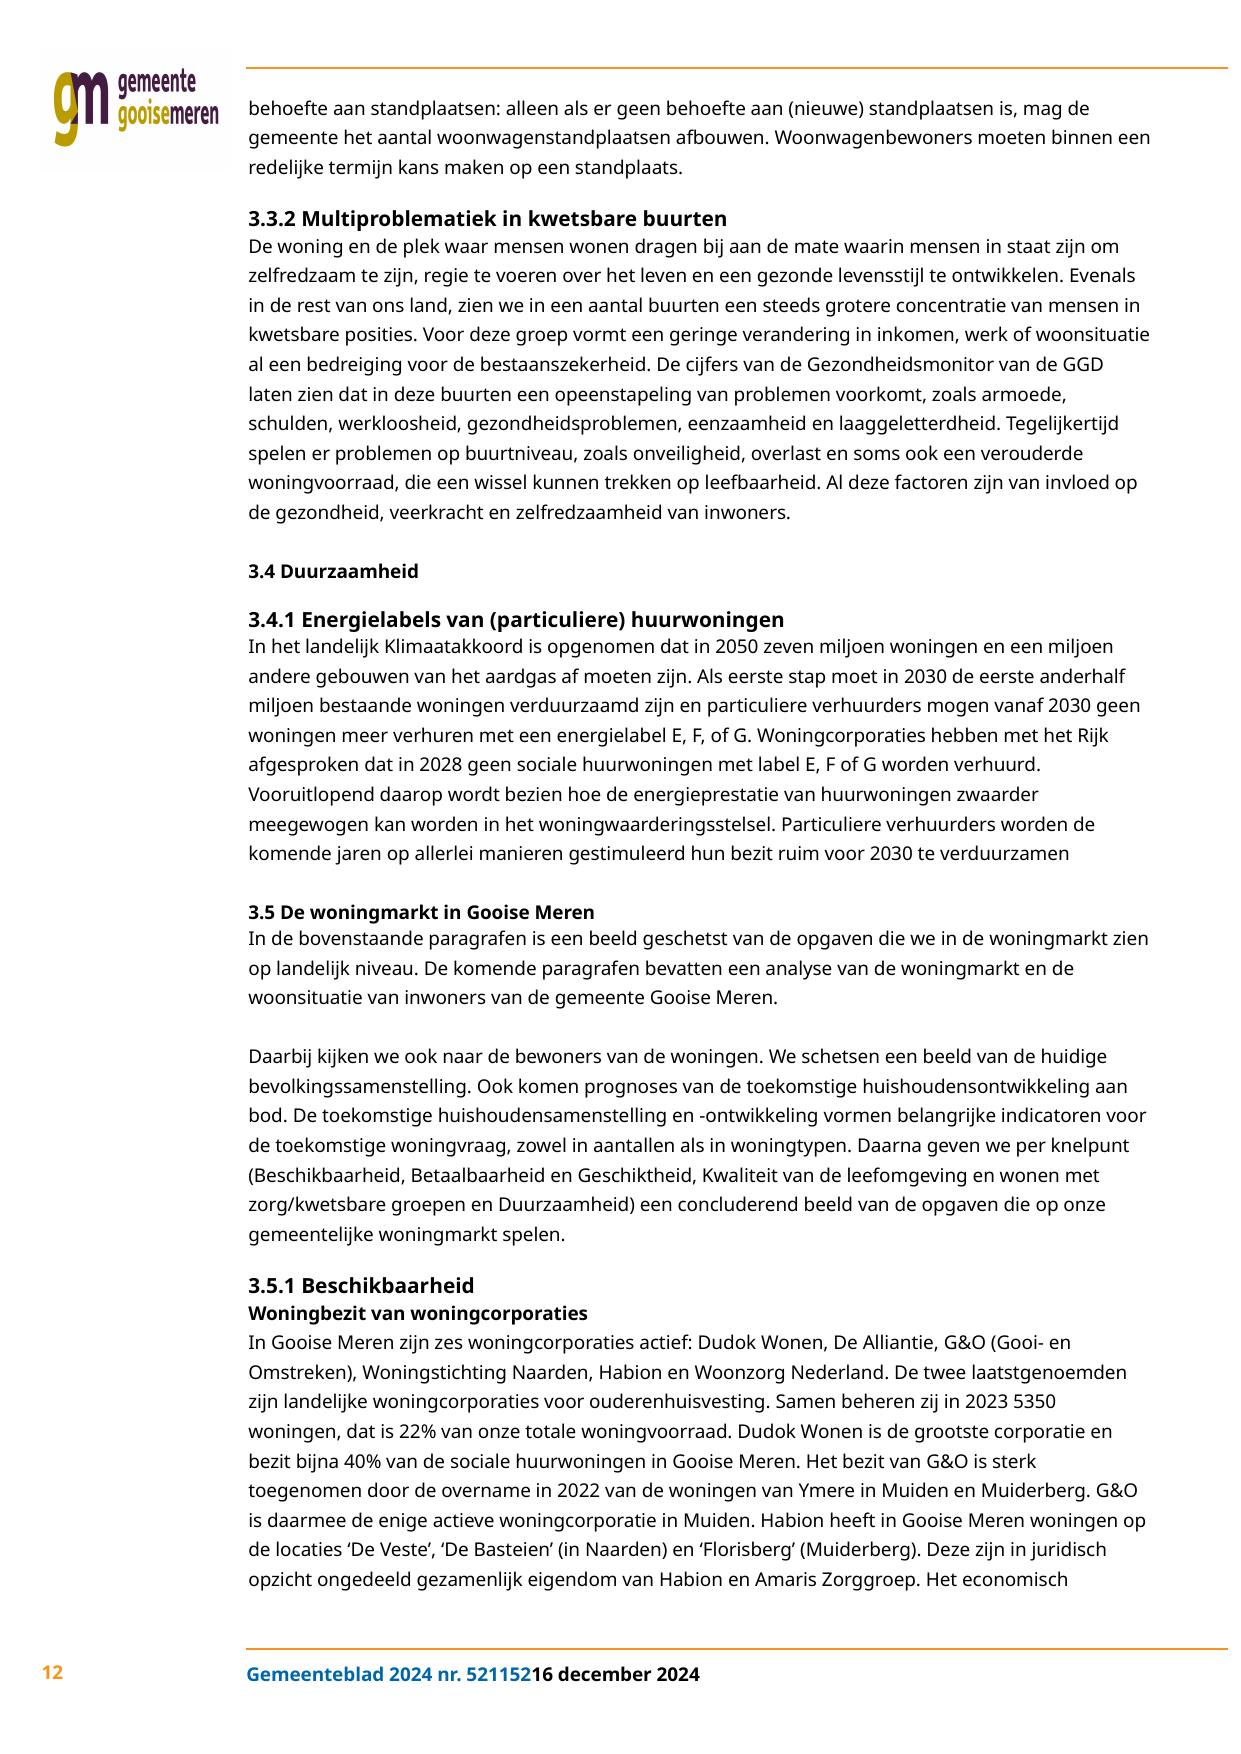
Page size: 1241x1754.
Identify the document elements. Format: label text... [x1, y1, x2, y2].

text In Gooise Meren zijn zes woningcorporaties actief: Dudok Wonen, De Alliantie, G&O (Gooi- en Omstreken), Woningstichting Naarden, Habion en Woonzorg Nederland. De twee laatstgenoemden zijn landelijke woningcorporaties voor ouderenhuisvesting. Samen beheren zij in 2023 5350 woningen, dat is 22% van onze totale woningvoorraad. Dudok Wonen is de grootste corporatie en bezit bijna 40% van de sociale huurwoningen in Gooise Meren. Het bezit van G&O is sterk toegenomen door de overname in 2022 van de woningen van Ymere in Muiden en Muiderberg. G&O is daarmee de enige actieve woningcorporatie in Muiden. Habion heeft in Gooise Meren woningen op de locaties ‘De Veste’, ‘De Basteien’ (in Naarden) en ‘Florisberg’ (Muiderberg). Deze zijn in juridisch opzicht ongedeeld gezamenlijk eigendom van Habion en Amaris Zorggroep. Het economisch [248, 1329, 1152, 1592]
text 3.3.2 Multiproblematiek in kwetsbare buurten [248, 204, 1152, 233]
text 3.5 De woningmarkt in Gooise Meren [248, 899, 1152, 925]
text 3.5.1 Beschikbaarheid [248, 1271, 1152, 1300]
text 3.4.1 Energielabels van (particuliere) huurwoningen [248, 605, 1152, 633]
text Woningbezit van woningcorporaties [248, 1300, 1152, 1326]
text De woning en de plek waar mensen wonen dragen bij aan de mate waarin mensen in staat zijn om zelfredzaam te zijn, regie te voeren over het leven en een gezonde levensstijl te ontwikkelen. Evenals in de rest van ons land, zien we in een aantal buurten een steeds grotere concentratie van mensen in kwetsbare posities. Voor deze groep vormt een geringe verandering in inkomen, werk of woonsituatie al een bedreiging voor de bestaanszekerheid. De cijfers van de Gezondheidsmonitor van de GGD laten zien dat in deze buurten een opeenstapeling van problemen voorkomt, zoals armoede, schulden, werkloosheid, gezondheidsproblemen, eenzaamheid en laaggeletterdheid. Tegelijkertijd spelen er problemen op buurtniveau, zoals onveiligheid, overlast en soms ook een verouderde woningvoorraad, die een wissel kunnen trekken op leefbaarheid. Al deze factoren zijn van invloed op de gezondheid, veerkracht en zelfredzaamheid van inwoners. [248, 233, 1152, 525]
text 3.4 Duurzaamheid [248, 558, 1152, 584]
picture [41, 47, 231, 172]
text In het landelijk Klimaatakkoord is opgenomen dat in 2050 zeven miljoen woningen en een miljoen andere gebouwen van het aardgas af moeten zijn. Als eerste stap moet in 2030 de eerste anderhalf miljoen bestaande woningen verduurzaamd zijn en particuliere verhuurders mogen vanaf 2030 geen woningen meer verhuren met een energielabel E, F, of G. Woningcorporaties hebben met het Rijk afgesproken dat in 2028 geen sociale huurwoningen met label E, F of G worden verhuurd. Vooruitlopend daarop wordt bezien hoe de energieprestatie van huurwoningen zwaarder meegewogen kan worden in het woningwaarderingsstelsel. Particuliere verhuurders worden de komende jaren op allerlei manieren gestimuleerd hun bezit ruim voor 2030 te verduurzamen [248, 633, 1152, 866]
text Daarbij kijken we ook naar de bewoners van de woningen. We schetsen een beeld van de huidige bevolkingssamenstelling. Ook komen prognoses van de toekomstige huishoudensontwikkeling aan bod. De toekomstige huishoudensamenstelling en -ontwikkeling vormen belangrijke indicatoren voor de toekomstige woningvraag, zowel in aantallen als in woningtypen. Daarna geven we per knelpunt (Beschikbaarheid, Betaalbaarheid en Geschiktheid, Kwaliteit van de leefomgeving en wonen met zorg/kwetsbare groepen en Duurzaamheid) een concluderend beeld van de opgaven die op onze gemeentelijke woningmarkt spelen. [248, 1043, 1152, 1247]
text In de bovenstaande paragrafen is een beeld geschetst van de opgaven die we in de woningmarkt zien op landelijk niveau. De komende paragrafen bevatten een analyse van de woningmarkt en de woonsituatie van inwoners van de gemeente Gooise Meren. [248, 925, 1152, 1010]
text behoefte aan standplaatsen: alleen als er geen behoefte aan (nieuwe) standplaatsen is, mag de gemeente het aantal woonwagenstandplaatsen afbouwen. Woonwagenbewoners moeten binnen een redelijke termijn kans maken op een standplaats. [248, 95, 1152, 180]
